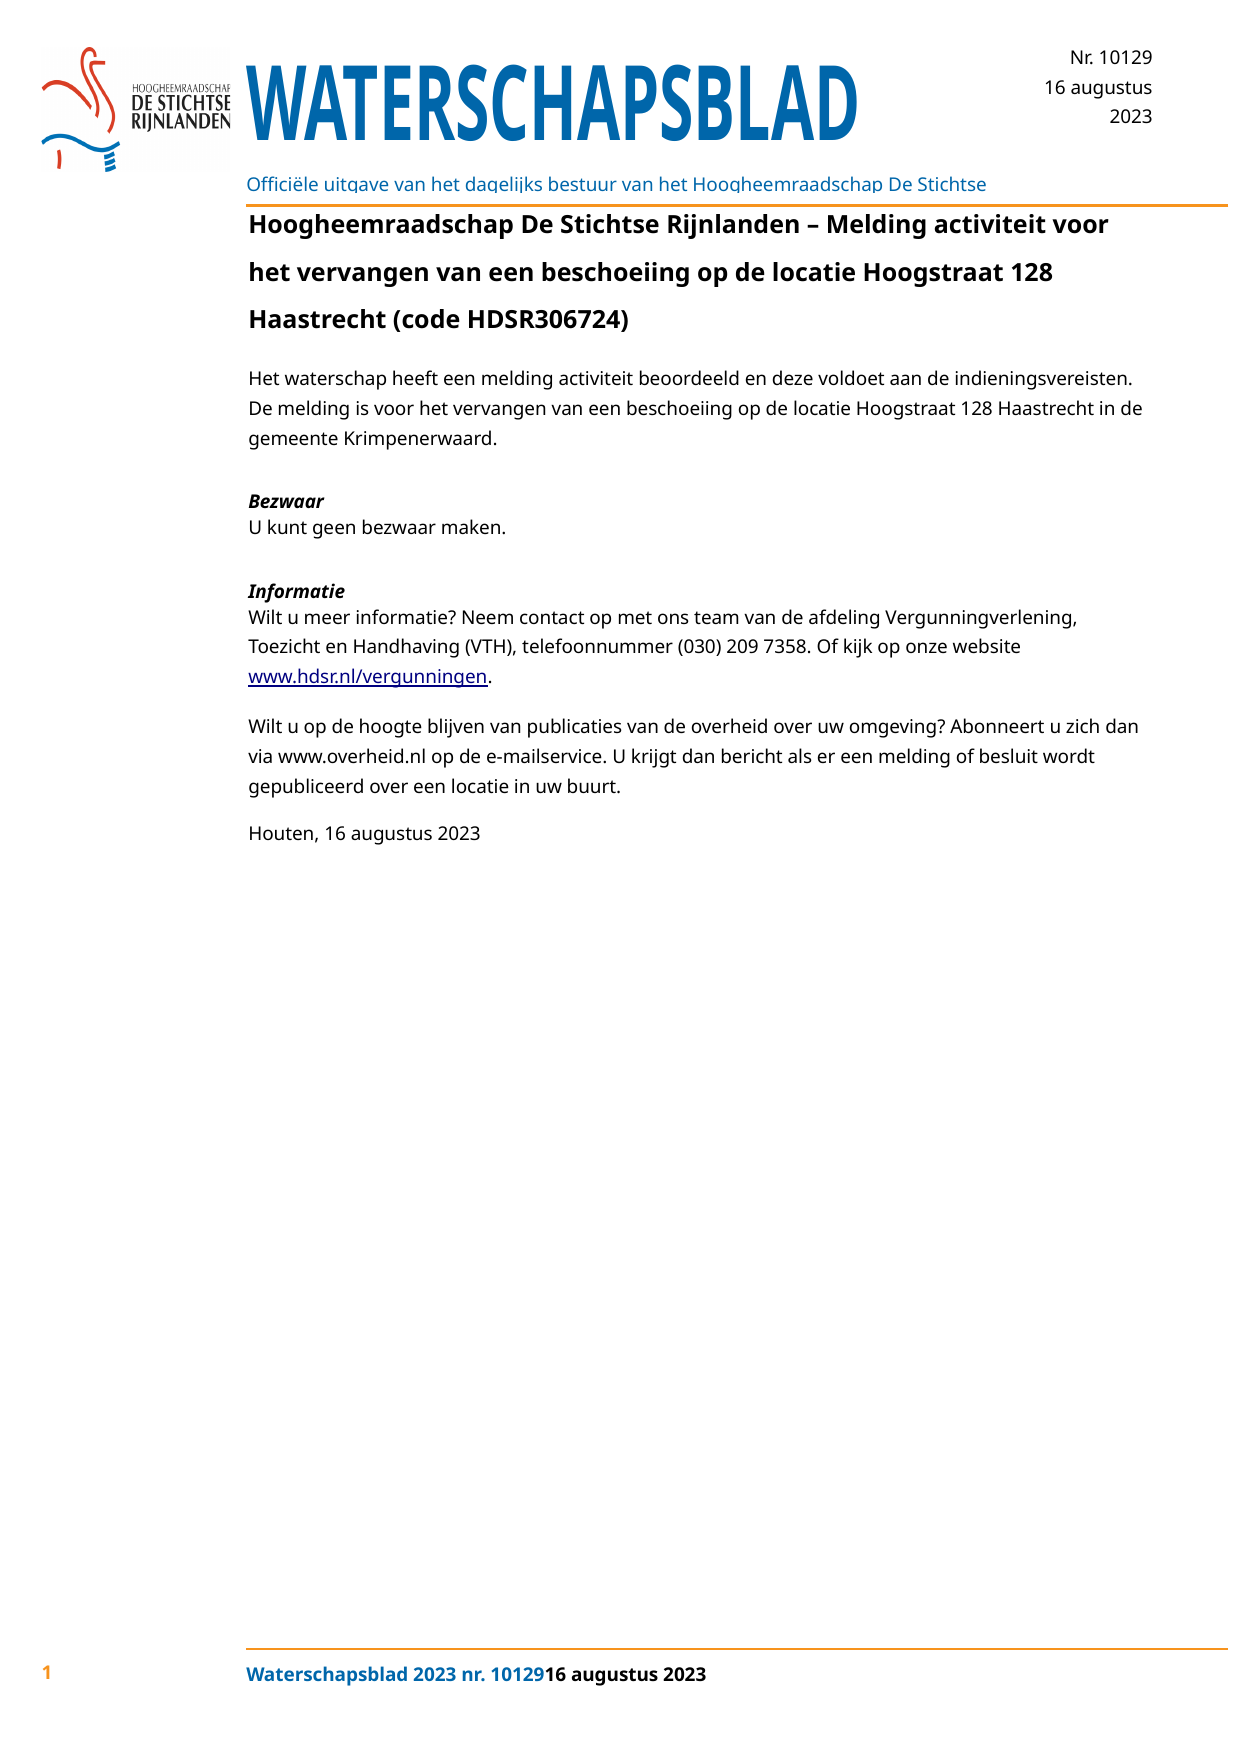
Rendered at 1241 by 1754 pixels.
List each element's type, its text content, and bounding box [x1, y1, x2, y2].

text Het waterschap heeft een melding activiteit beoordeeld en deze voldoet aan de indieningsvereisten. De melding is voor het vervangen van een beschoeiing op de locatie Hoogstraat 128 Haastrecht in de gemeente Krimpenerwaard. [248, 366, 1152, 450]
picture [41, 47, 231, 172]
text Wilt u meer informatie? Neem contact op met ons team van de afdeling Vergunningverlening, Toezicht en Handhaving (VTH), telefoonnummer (030) 209 7358. Of kijk op onze website www.hdsr.nl/vergunningen. [248, 604, 1152, 689]
text Houten, 16 augustus 2023 [248, 821, 1152, 846]
text Informatie [248, 578, 1152, 604]
text U kunt geen bezwaar maken. [248, 514, 1152, 540]
text Wilt u op de hoogte blijven van publicaties van de overheid over uw omgeving? Abonneert u zich dan via www.overheid.nl op de e-mailservice. U krijgt dan bericht als er een melding of besluit wordt gepubliceerd over een locatie in uw buurt. [248, 714, 1152, 798]
text Bezwaar [248, 489, 1152, 514]
text Hoogheemraadschap De Stichtse Rijnlanden – Melding activiteit voor het vervangen van een beschoeiing op de locatie Hoogstraat 128 Haastrecht (code HDSR306724) [248, 207, 1152, 336]
